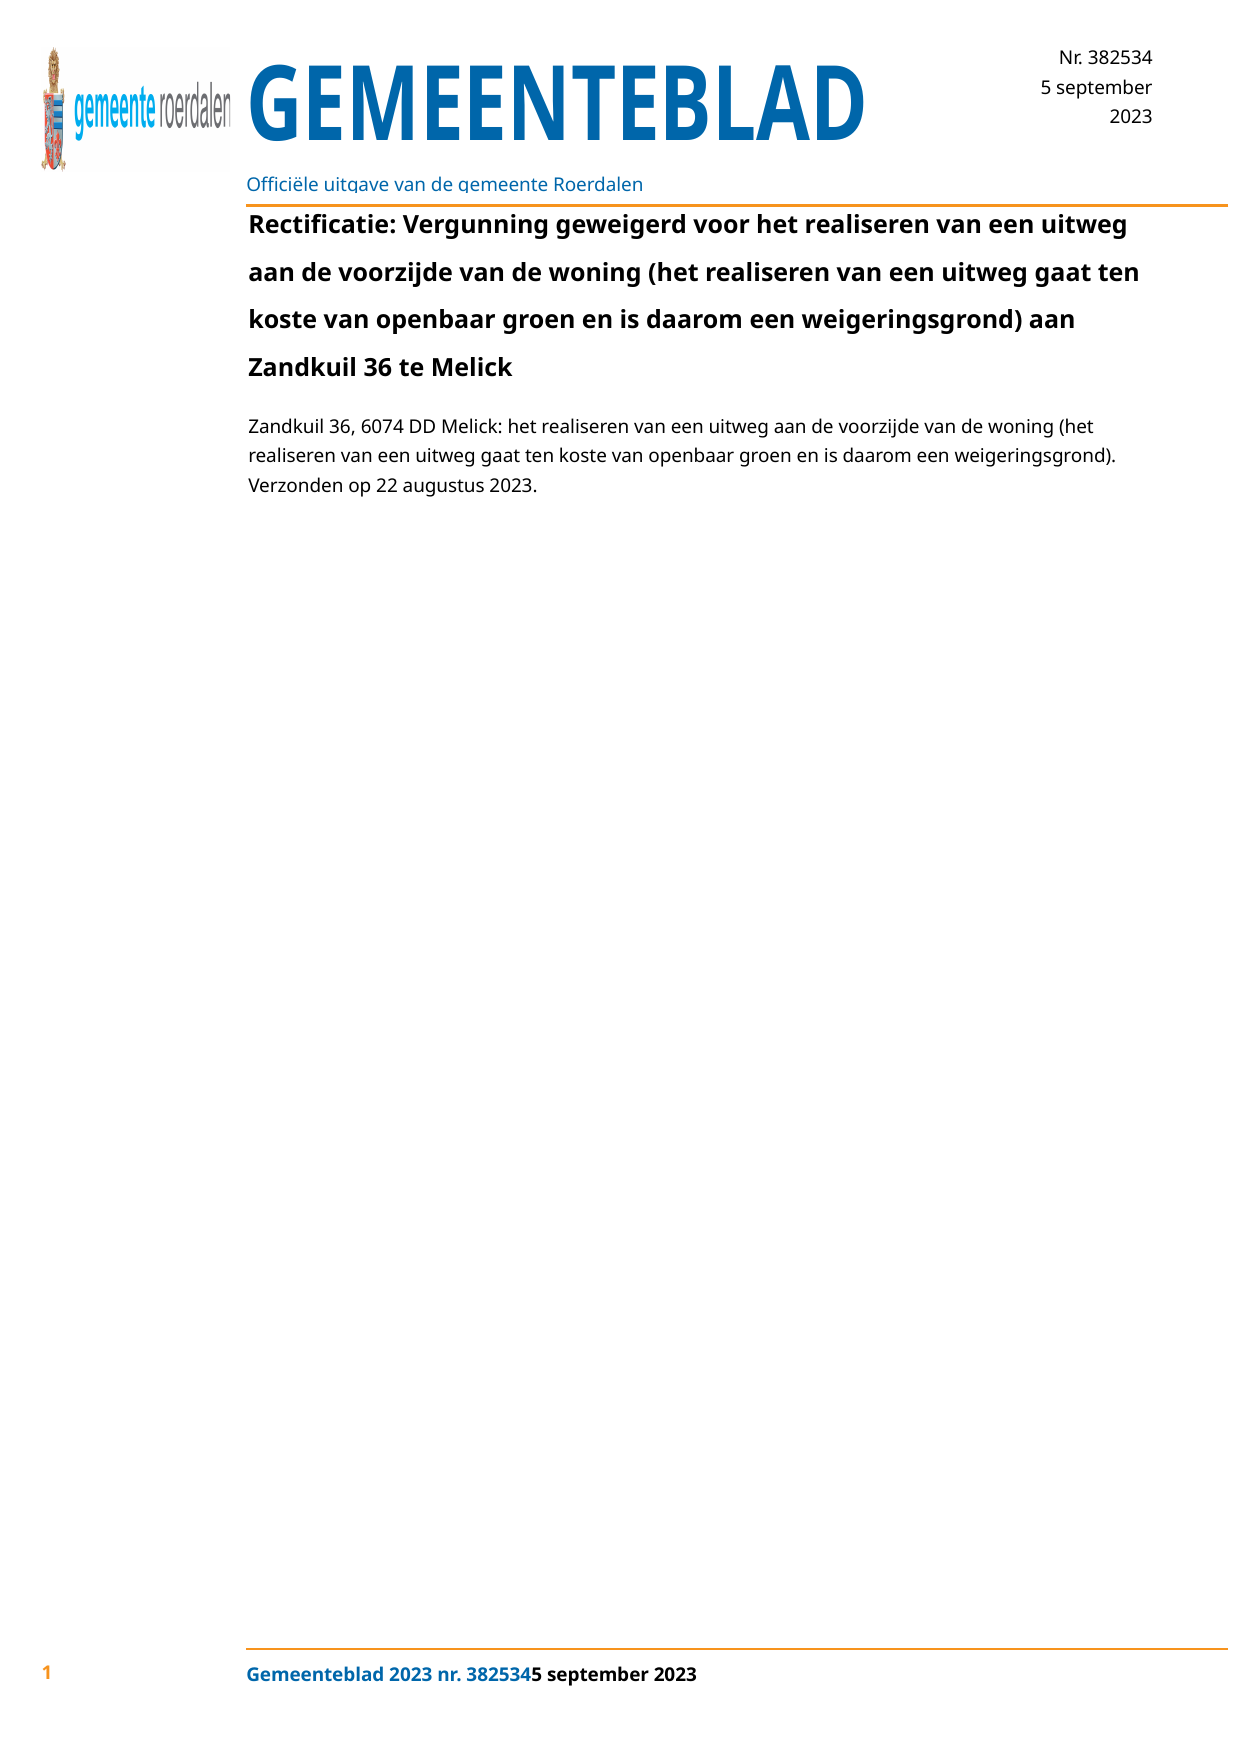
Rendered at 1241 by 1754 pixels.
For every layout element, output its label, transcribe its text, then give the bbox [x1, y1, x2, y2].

picture [41, 47, 231, 172]
text Rectificatie: Vergunning geweigerd voor het realiseren van een uitweg aan de voorzijde van de woning (het realiseren van een uitweg gaat ten koste van openbaar groen en is daarom een weigeringsgrond) aan Zandkuil 36 te Melick [248, 207, 1152, 384]
text Zandkuil 36, 6074 DD Melick: het realiseren van een uitweg aan de voorzijde van de woning (het realiseren van een uitweg gaat ten koste van openbaar groen en is daarom een weigeringsgrond). Verzonden op 22 augustus 2023. [248, 413, 1152, 498]
